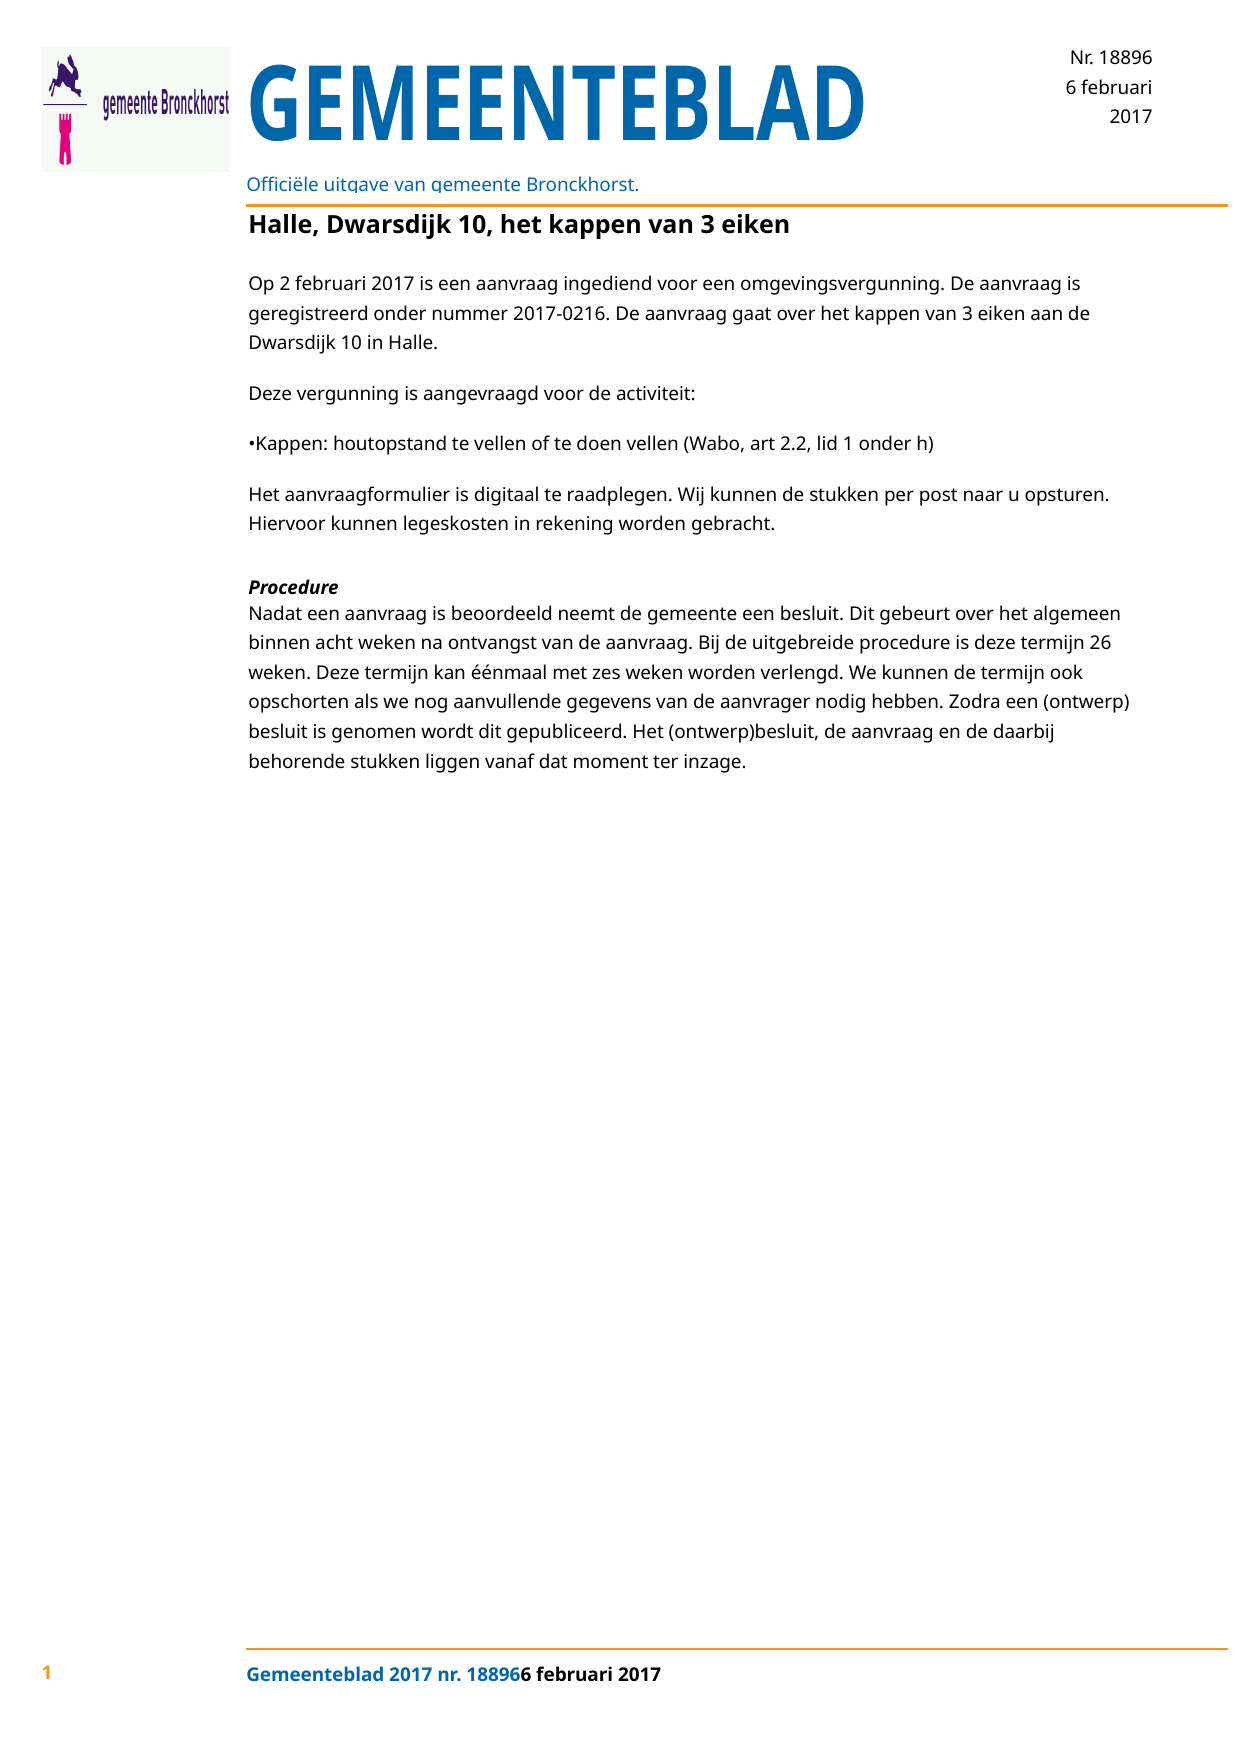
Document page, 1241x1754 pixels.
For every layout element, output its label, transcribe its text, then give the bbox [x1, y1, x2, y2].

text Nadat een aanvraag is beoordeeld neemt de gemeente een besluit. Dit gebeurt over het algemeen binnen acht weken na ontvangst van de aanvraag. Bij de uitgebreide procedure is deze termijn 26 weken. Deze termijn kan éénmaal met zes weken worden verlengd. We kunnen de termijn ook opschorten als we nog aanvullende gegevens van de aanvrager nodig hebben. Zodra een (ontwerp) besluit is genomen wordt dit gepubliceerd. Het (ontwerp)besluit, de aanvraag en de daarbij behorende stukken liggen vanaf dat moment ter inzage. [248, 600, 1152, 774]
text Deze vergunning is aangevraagd voor de activiteit: [248, 380, 1152, 406]
text Procedure [248, 574, 1152, 600]
picture [41, 47, 231, 172]
text Halle, Dwarsdijk 10, het kappen van 3 eiken [248, 207, 1152, 241]
text •Kappen: houtopstand te vellen of te doen vellen (Wabo, art 2.2, lid 1 onder h) [248, 430, 1152, 456]
text Op 2 februari 2017 is een aanvraag ingediend voor een omgevingsvergunning. De aanvraag is geregistreerd onder nummer 2017-0216. De aanvraag gaat over het kappen van 3 eiken aan de Dwarsdijk 10 in Halle. [248, 270, 1152, 355]
text Het aanvraagformulier is digitaal te raadplegen. Wij kunnen de stukken per post naar u opsturen. Hiervoor kunnen legeskosten in rekening worden gebracht. [248, 481, 1152, 536]
